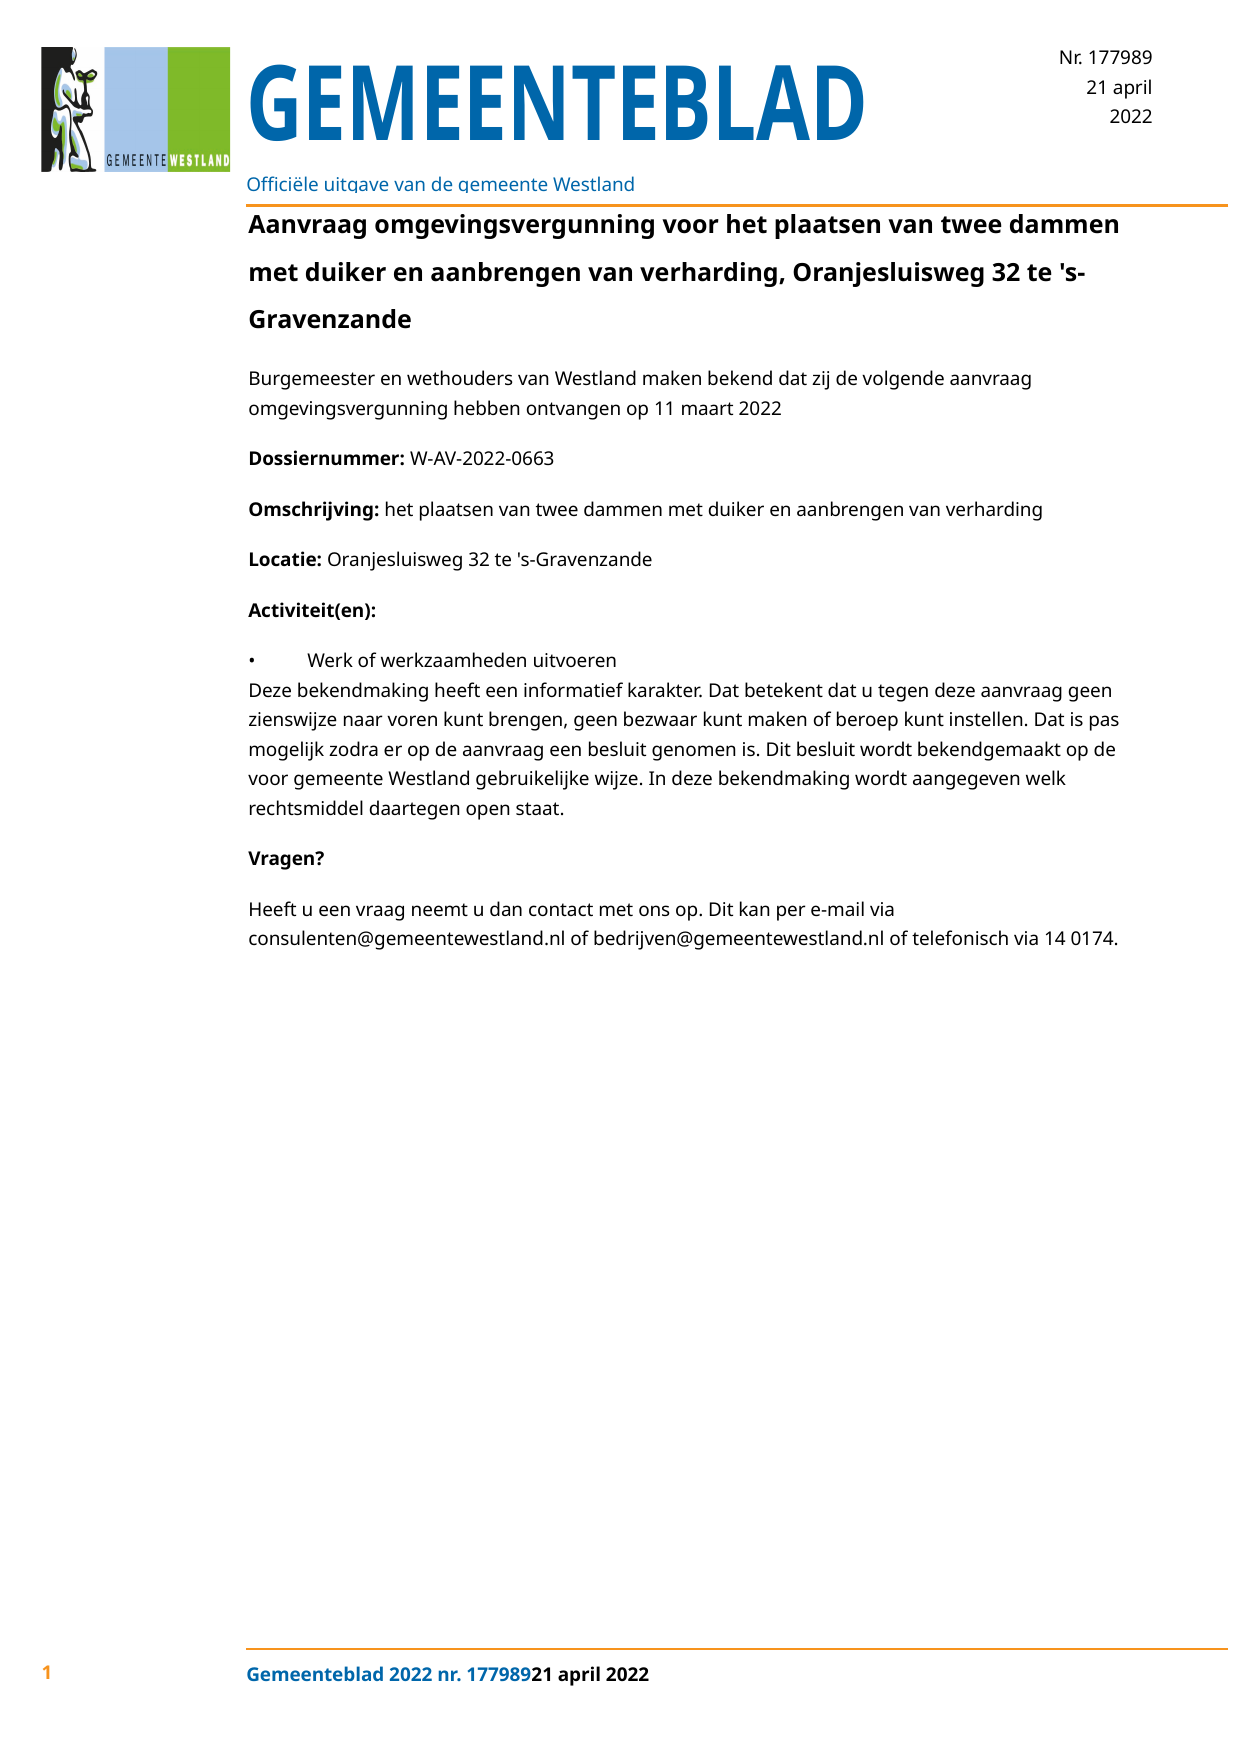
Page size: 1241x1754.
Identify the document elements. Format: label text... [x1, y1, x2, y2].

text Dossiernummer: W-AV-2022-0663 [248, 446, 1152, 471]
text Omschrijving: het plaatsen van twee dammen met duiker en aanbrengen van verharding [248, 496, 1152, 522]
picture [41, 47, 231, 172]
text Aanvraag omgevingsvergunning voor het plaatsen van twee dammen met duiker en aanbrengen van verharding, Oranjesluisweg 32 te 's-Gravenzande [248, 207, 1152, 336]
text Locatie: Oranjesluisweg 32 te 's-Gravenzande [248, 546, 1152, 572]
text Heeft u een vraag neemt u dan contact met ons op. Dit kan per e-mail via consulenten@gemeentewestland.nl of bedrijven@gemeentewestland.nl of telefonisch via 14 0174. [248, 896, 1152, 951]
list Werk of werkzaamheden uitvoeren [248, 647, 1152, 673]
text Deze bekendmaking heeft een informatief karakter. Dat betekent dat u tegen deze aanvraag geen zienswijze naar voren kunt brengen, geen bezwaar kunt maken of beroep kunt instellen. Dat is pas mogelijk zodra er op de aanvraag een besluit genomen is. Dit besluit wordt bekendgemaakt op de voor gemeente Westland gebruikelijke wijze. In deze bekendmaking wordt aangegeven welk rechtsmiddel daartegen open staat. [248, 677, 1152, 821]
text Vragen? [248, 846, 1152, 871]
text Activiteit(en): [248, 597, 1152, 622]
text Burgemeester en wethouders van Westland maken bekend dat zij de volgende aanvraag omgevingsvergunning hebben ontvangen op 11 maart 2022 [248, 366, 1152, 421]
